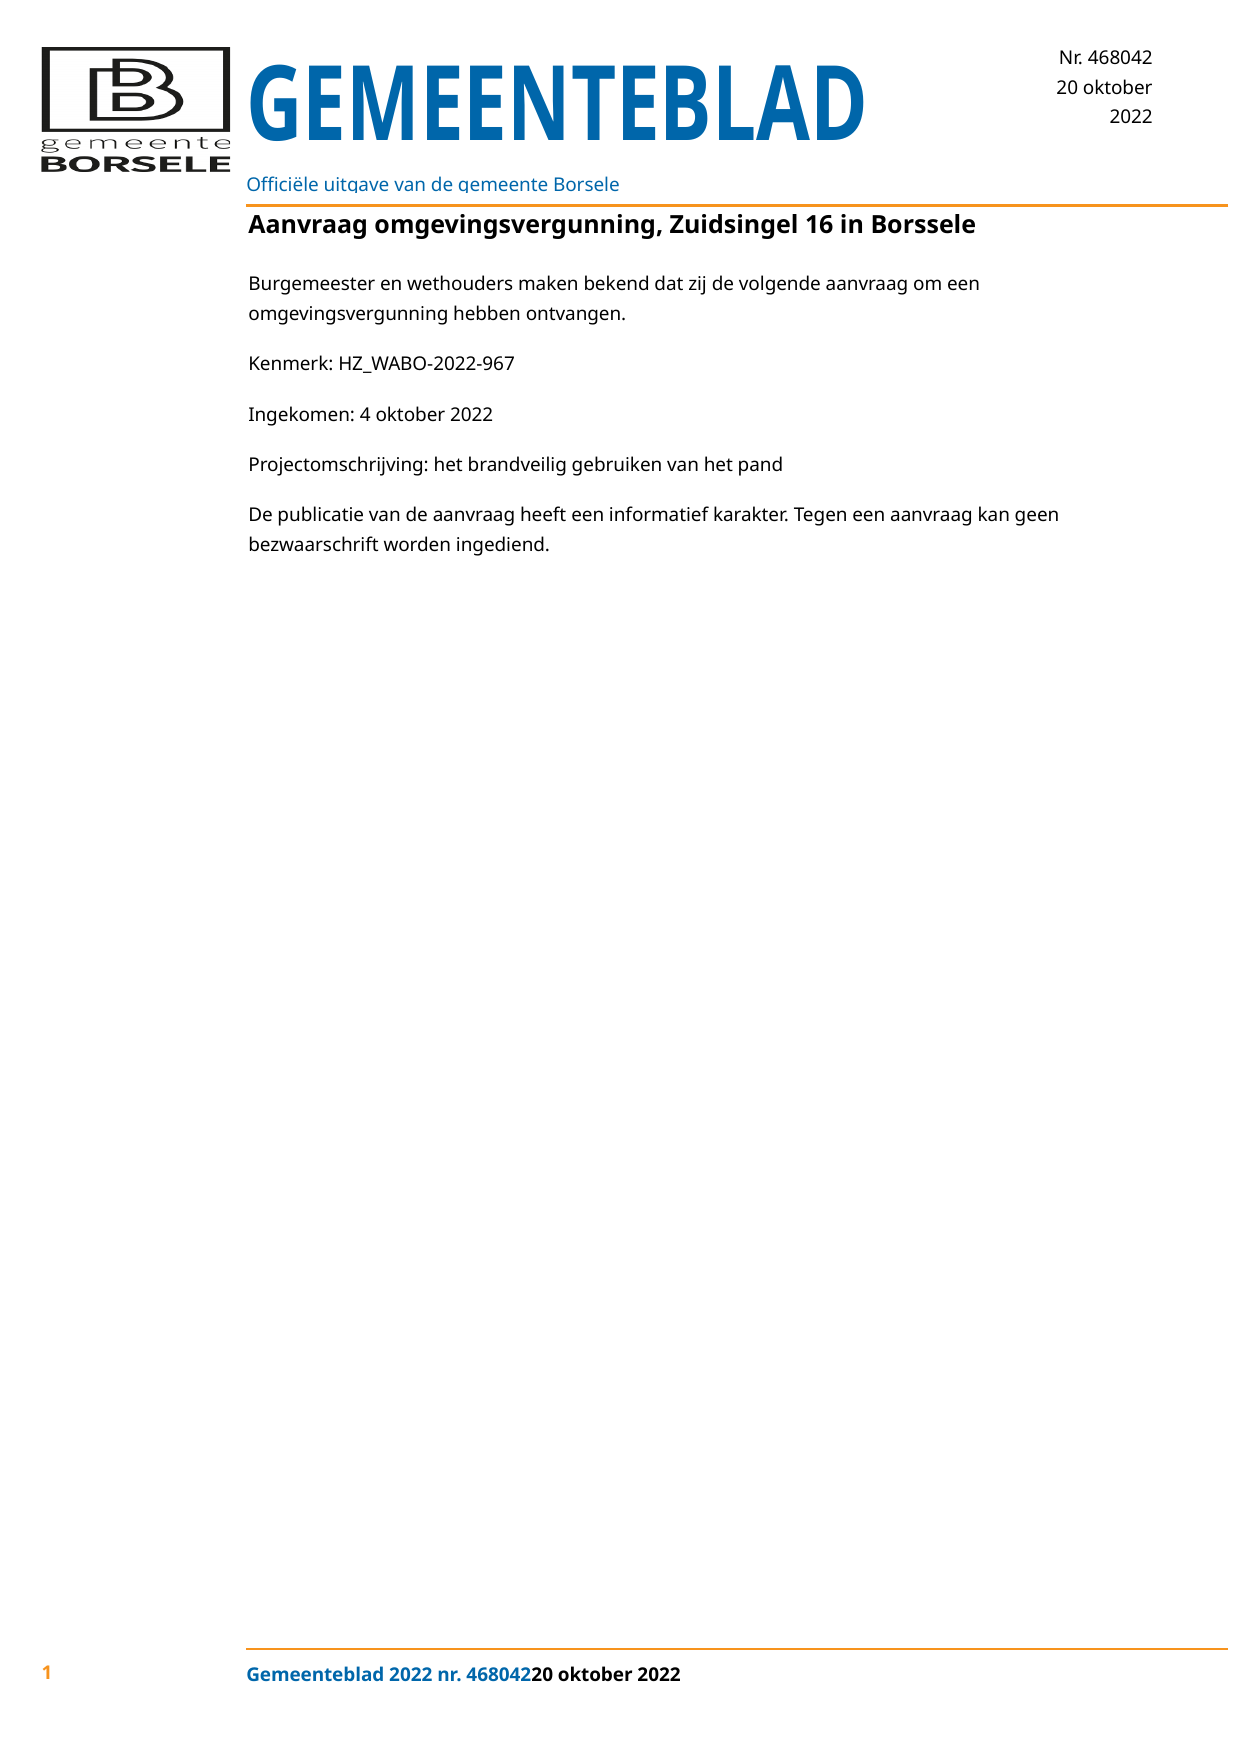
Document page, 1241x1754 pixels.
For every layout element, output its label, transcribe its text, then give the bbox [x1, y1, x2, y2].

text Aanvraag omgevingsvergunning, Zuidsingel 16 in Borssele [248, 207, 1152, 241]
text Projectomschrijving: het brandveilig gebruiken van het pand [248, 451, 1152, 477]
picture [41, 47, 231, 172]
text Ingekomen: 4 oktober 2022 [248, 401, 1152, 426]
text De publicatie van de aanvraag heeft een informatief karakter. Tegen een aanvraag kan geen bezwaarschrift worden ingediend. [248, 502, 1152, 557]
text Kenmerk: HZ_WABO-2022-967 [248, 350, 1152, 376]
text Burgemeester en wethouders maken bekend dat zij de volgende aanvraag om een omgevingsvergunning hebben ontvangen. [248, 270, 1152, 326]
